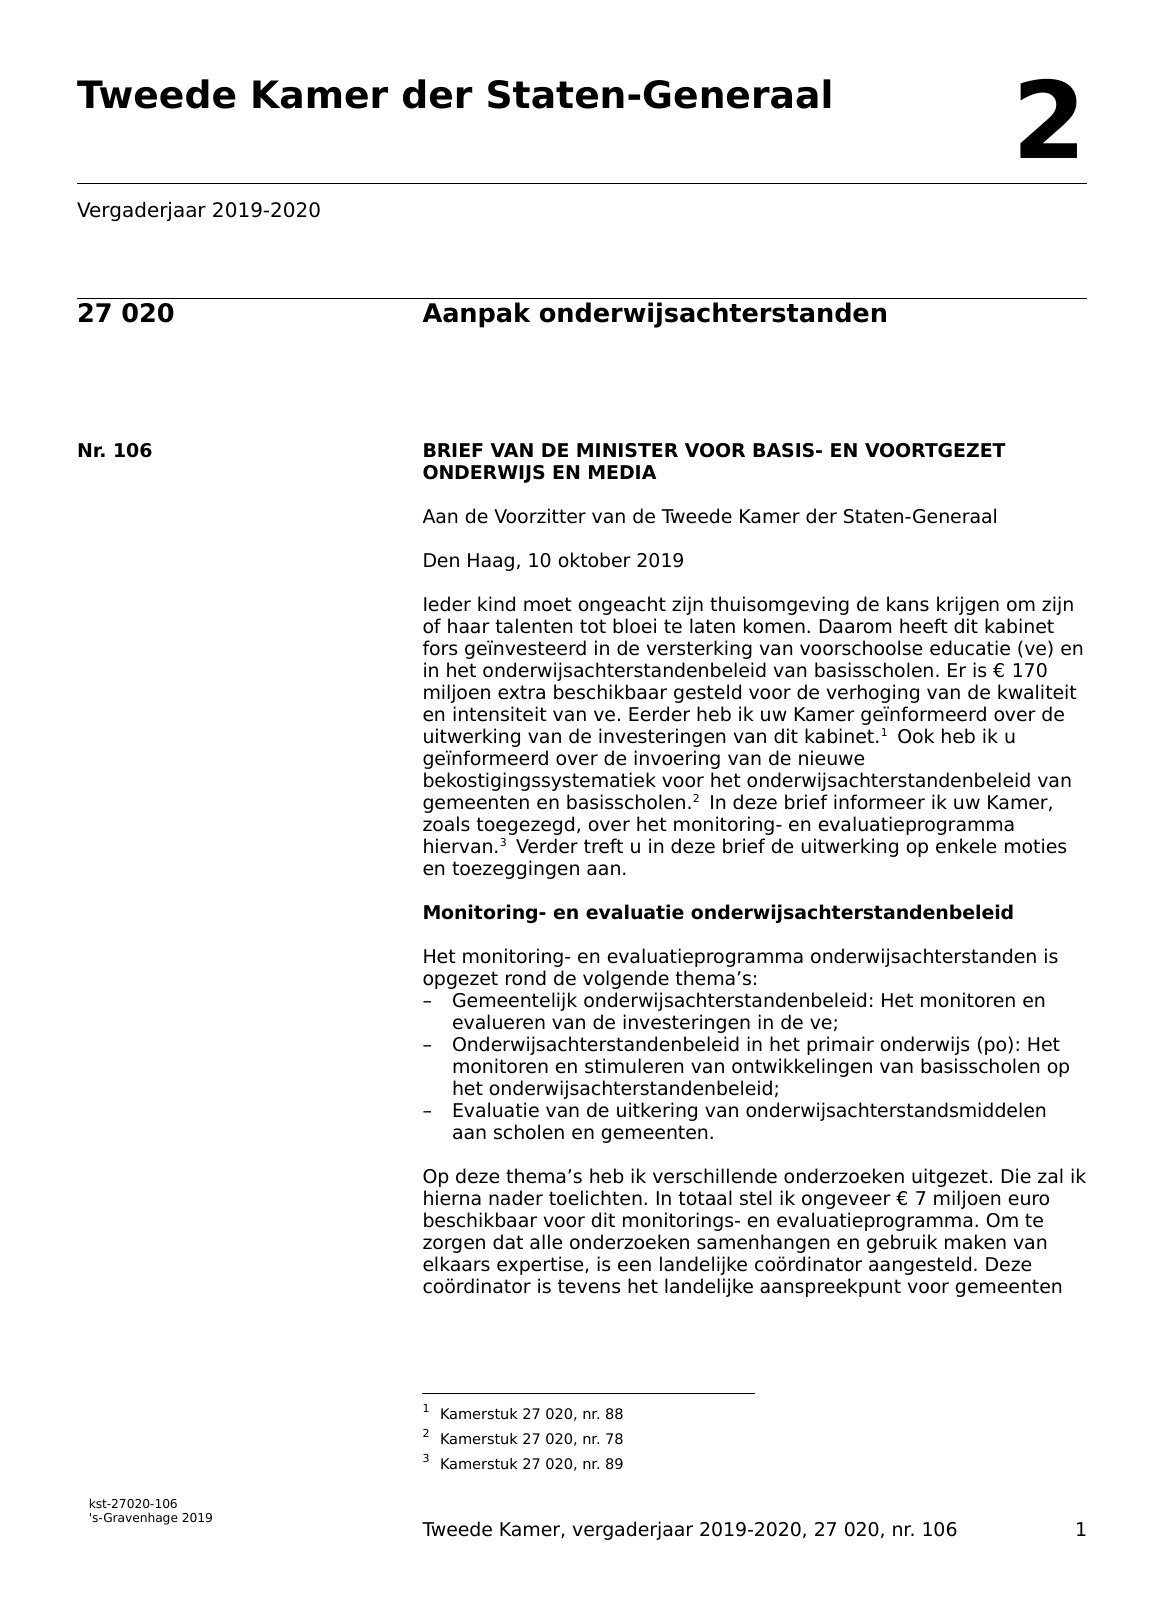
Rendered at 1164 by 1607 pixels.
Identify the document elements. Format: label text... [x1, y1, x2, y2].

text Kamerstuk 27 020, nr. 78 [422, 1427, 1087, 1449]
text kst-27020-106 [88, 1497, 323, 1511]
table_header 2 [886, 59, 1087, 183]
table_header Tweede Kamer der Staten-Generaal [77, 59, 886, 183]
text Aan de Voorzitter van de Tweede Kamer der Staten-Generaal [422, 506, 1087, 528]
subtitle Monitoring- en evaluatie onderwijsachterstandenbeleid [422, 902, 1087, 924]
text Het monitoring- en evaluatieprogramma onderwijsachterstanden is opgezet rond de volgende thema’s: [422, 946, 1087, 990]
text Den Haag, 10 oktober 2019 [422, 550, 1087, 572]
text – Gemeentelijk onderwijsachterstandenbeleid: Het monitoren en evalueren van de investeringen in de ve; [422, 990, 1087, 1034]
text Kamerstuk 27 020, nr. 89 [422, 1452, 1087, 1474]
text – Evaluatie van de uitkering van onderwijsachterstandsmiddelen aan scholen en gemeenten. [422, 1100, 1087, 1144]
text Op deze thema’s heb ik verschillende onderzoeken uitgezet. Die zal ik hierna nader toelichten. In totaal stel ik ongeveer € 7 miljoen euro beschikbaar voor dit monitorings- en evaluatieprogramma. Om te zorgen dat alle onderzoeken samenhangen en gebruik maken van elkaars expertise, is een landelijke coördinator aangesteld. Deze coördinator is tevens het landelijke aanspreekpunt voor gemeenten [422, 1166, 1087, 1298]
subtitle Nr. 106 BRIEF VAN DE MINISTER VOOR BASIS- EN VOORTGEZET ONDERWIJS EN MEDIA [77, 440, 1087, 484]
text – Onderwijsachterstandenbeleid in het primair onderwijs (po): Het monitoren en stimuleren van ontwikkelingen van basisscholen op het onderwijsachterstandenbeleid; [422, 1034, 1087, 1100]
text Ieder kind moet ongeacht zijn thuisomgeving de kans krijgen om zijn of haar talenten tot bloei te laten komen. Daarom heeft dit kabinet fors geïnvesteerd in de versterking van voorschoolse educatie (ve) en in het onderwijsachterstandenbeleid van basisscholen. Er is € 170 miljoen extra beschikbaar gesteld voor de verhoging van de kwaliteit en intensiteit van ve. Eerder heb ik uw Kamer geïnformeerd over de uitwerking van de investeringen van dit kabinet. Ook heb ik u geïnformeerd over de invoering van de nieuwe bekostigingssystematiek voor het onderwijsachterstandenbeleid van gemeenten en basisscholen. In deze brief informeer ik uw Kamer, zoals toegezegd, over het monitoring- en evaluatieprogramma hiervan. Verder treft u in deze brief de uitwerking op enkele moties en toezeggingen aan. [422, 594, 1087, 880]
text 's-Gravenhage 2019 [88, 1511, 323, 1525]
table_cell Vergaderjaar 2019-2020 [77, 184, 1087, 298]
subtitle 27 020 Aanpak onderwijsachterstanden [77, 299, 1087, 329]
text Kamerstuk 27 020, nr. 88 [422, 1402, 1087, 1424]
